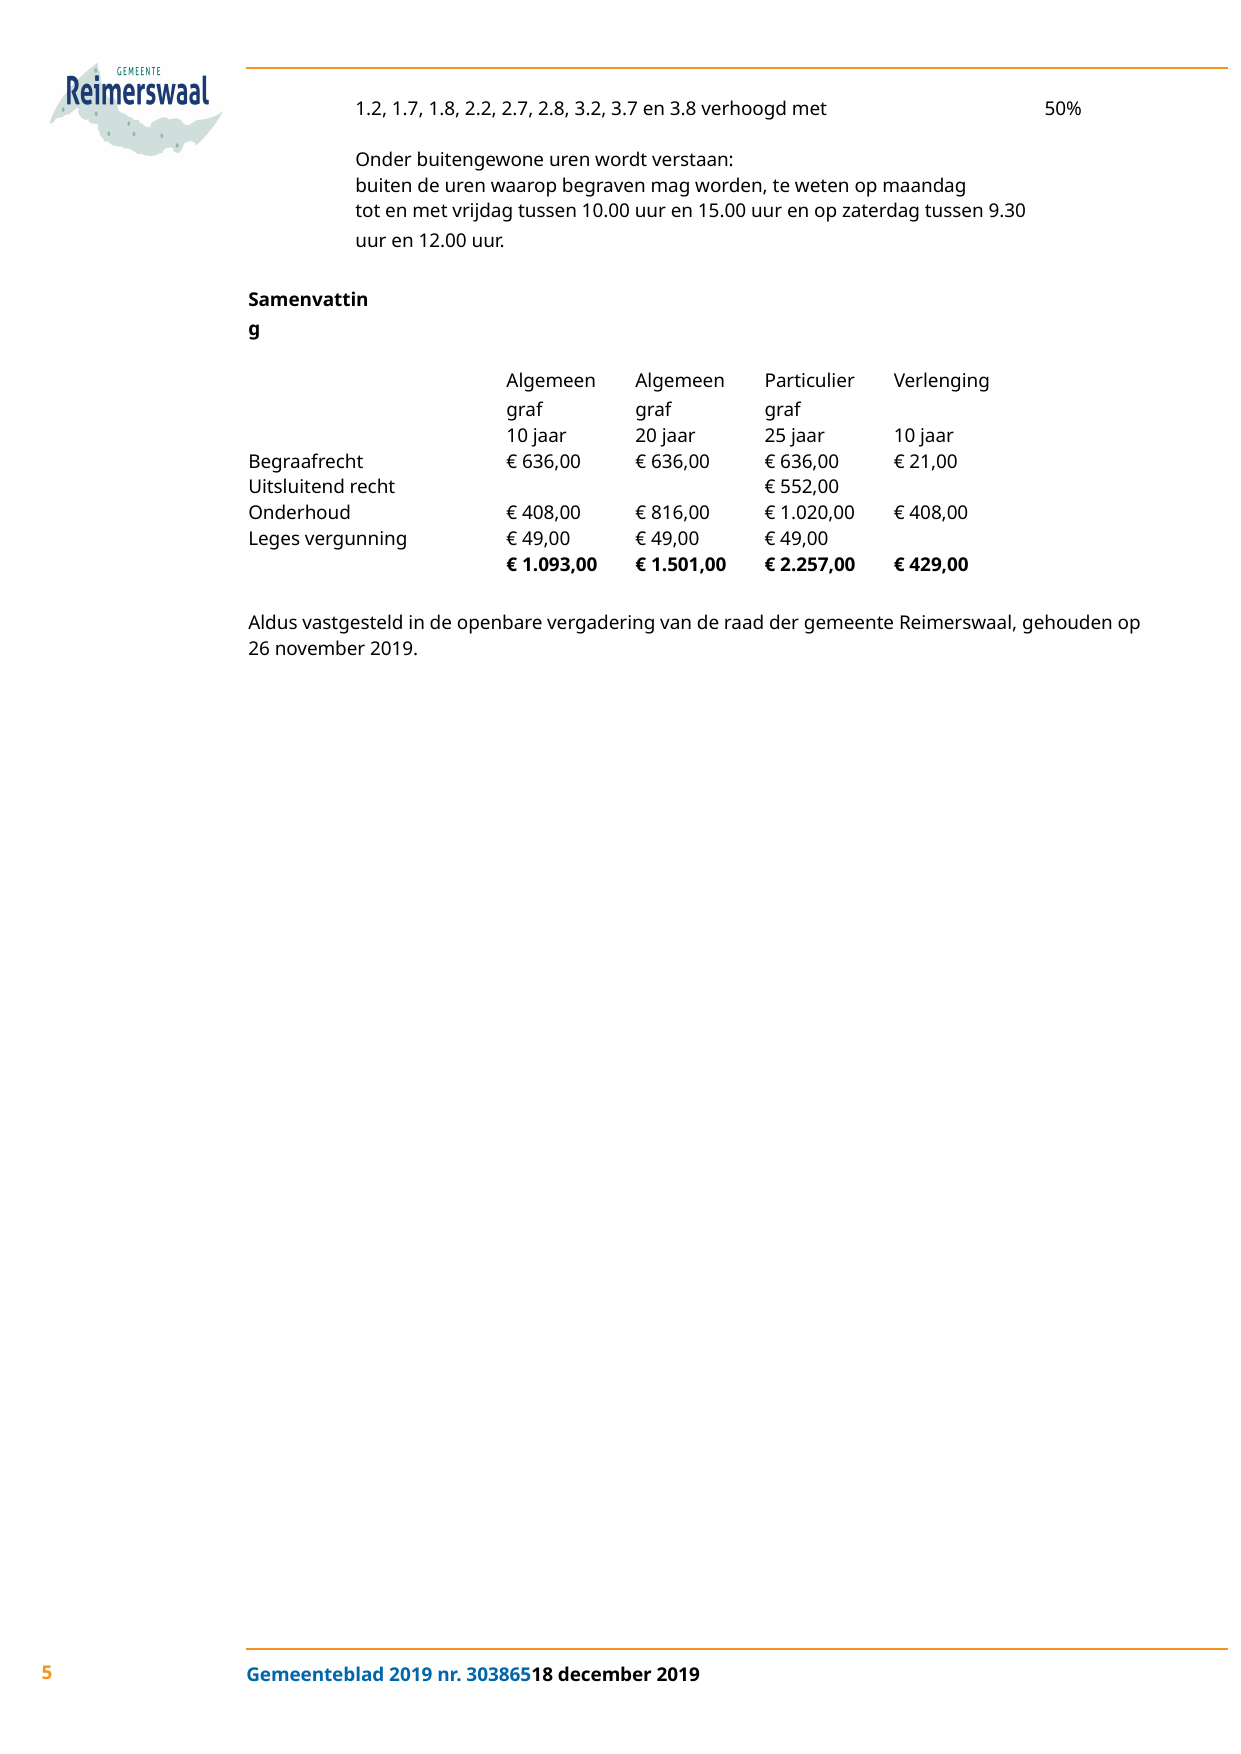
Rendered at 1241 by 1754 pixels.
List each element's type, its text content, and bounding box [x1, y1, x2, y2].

table_cell € 636,00 [506, 448, 635, 474]
table_cell buiten de uren waarop begraven mag worden, te weten op maandag [355, 172, 1044, 198]
table_cell € 408,00 [506, 500, 635, 525]
table_cell [894, 525, 1022, 551]
table_cell € 429,00 [894, 551, 1022, 577]
table_cell € 1.020,00 [764, 500, 893, 525]
table_cell [937, 121, 1044, 146]
table_cell [1023, 525, 1152, 551]
table_cell tot en met vrijdag tussen 10.00 uur en 15.00 uur en op zaterdag tussen 9.30 uur en 12.00 uur. [355, 198, 1044, 253]
table_cell [377, 367, 506, 422]
table_cell [937, 146, 1044, 172]
text Aldus vastgesteld in de openbare vergadering van de raad der gemeente Reimerswaal, gehouden op 26 november 2019. [248, 609, 1152, 661]
table_cell [248, 198, 355, 253]
table_cell [830, 121, 937, 146]
table_cell [635, 341, 764, 367]
table_cell € 636,00 [764, 448, 893, 474]
table_cell [248, 367, 377, 422]
table_cell € 21,00 [894, 448, 1022, 474]
table_cell [248, 121, 355, 146]
table_header [764, 286, 893, 341]
table_cell [377, 341, 506, 367]
table_cell € 1.501,00 [635, 551, 764, 577]
table_header Samenvatting [248, 286, 377, 341]
table_cell 10 jaar [894, 422, 1022, 448]
table_cell [764, 341, 893, 367]
table_cell [635, 474, 764, 499]
table_cell [1044, 121, 1152, 146]
table_cell [1023, 367, 1152, 422]
table_cell € 49,00 [764, 525, 893, 551]
table_cell Onderhoud [248, 500, 377, 525]
table_cell € 636,00 [635, 448, 764, 474]
table_cell [894, 474, 1022, 499]
table_header [1023, 286, 1152, 341]
table_cell [1023, 551, 1152, 577]
table_cell [509, 121, 616, 146]
table_cell 20 jaar [635, 422, 764, 448]
table_cell [1044, 172, 1152, 198]
table_cell [616, 121, 723, 146]
table_cell [1044, 198, 1152, 253]
table_cell [355, 121, 509, 146]
table_cell € 2.257,00 [764, 551, 893, 577]
table_cell [1023, 474, 1152, 499]
table_cell [377, 500, 506, 525]
table_cell [248, 341, 377, 367]
table_cell [248, 422, 377, 448]
table_cell [248, 172, 355, 198]
table_cell [506, 341, 635, 367]
table_cell Begraafrecht [248, 448, 506, 474]
table_cell Uitsluitend recht [248, 474, 506, 499]
table_cell 50% [1044, 95, 1152, 121]
table_cell 25 jaar [764, 422, 893, 448]
table_cell € 408,00 [894, 500, 1022, 525]
table_header [377, 286, 506, 341]
table_cell € 49,00 [506, 525, 635, 551]
table_header [894, 286, 1022, 341]
table_cell Onder buitengewone uren wordt verstaan: [355, 146, 937, 172]
table_cell 10 jaar [506, 422, 635, 448]
table_cell [723, 121, 830, 146]
table_cell [1023, 500, 1152, 525]
table_header [635, 286, 764, 341]
table_cell € 1.093,00 [506, 551, 635, 577]
table_cell [506, 474, 635, 499]
table_cell € 49,00 [635, 525, 764, 551]
table_cell Algemeen graf [506, 367, 635, 422]
table_cell Algemeen graf [635, 367, 764, 422]
table_cell [377, 551, 506, 577]
table_cell [248, 95, 355, 121]
table_cell [1023, 341, 1152, 367]
table_cell [1023, 422, 1152, 448]
table_cell 1.2, 1.7, 1.8, 2.2, 2.7, 2.8, 3.2, 3.7 en 3.8 verhoogd met [355, 95, 937, 121]
table_cell [1044, 146, 1152, 172]
picture [41, 47, 231, 172]
table_cell Particulier graf [764, 367, 893, 422]
table_cell [248, 551, 377, 577]
table_cell Leges vergunning [248, 525, 506, 551]
table_cell Verlenging [894, 367, 1022, 422]
table_cell [937, 95, 1044, 121]
table_cell € 816,00 [635, 500, 764, 525]
table_cell [1023, 448, 1152, 474]
table_cell [248, 146, 355, 172]
table_cell € 552,00 [764, 474, 893, 499]
table_cell [894, 341, 1022, 367]
table_cell [377, 422, 506, 448]
table_header [506, 286, 635, 341]
